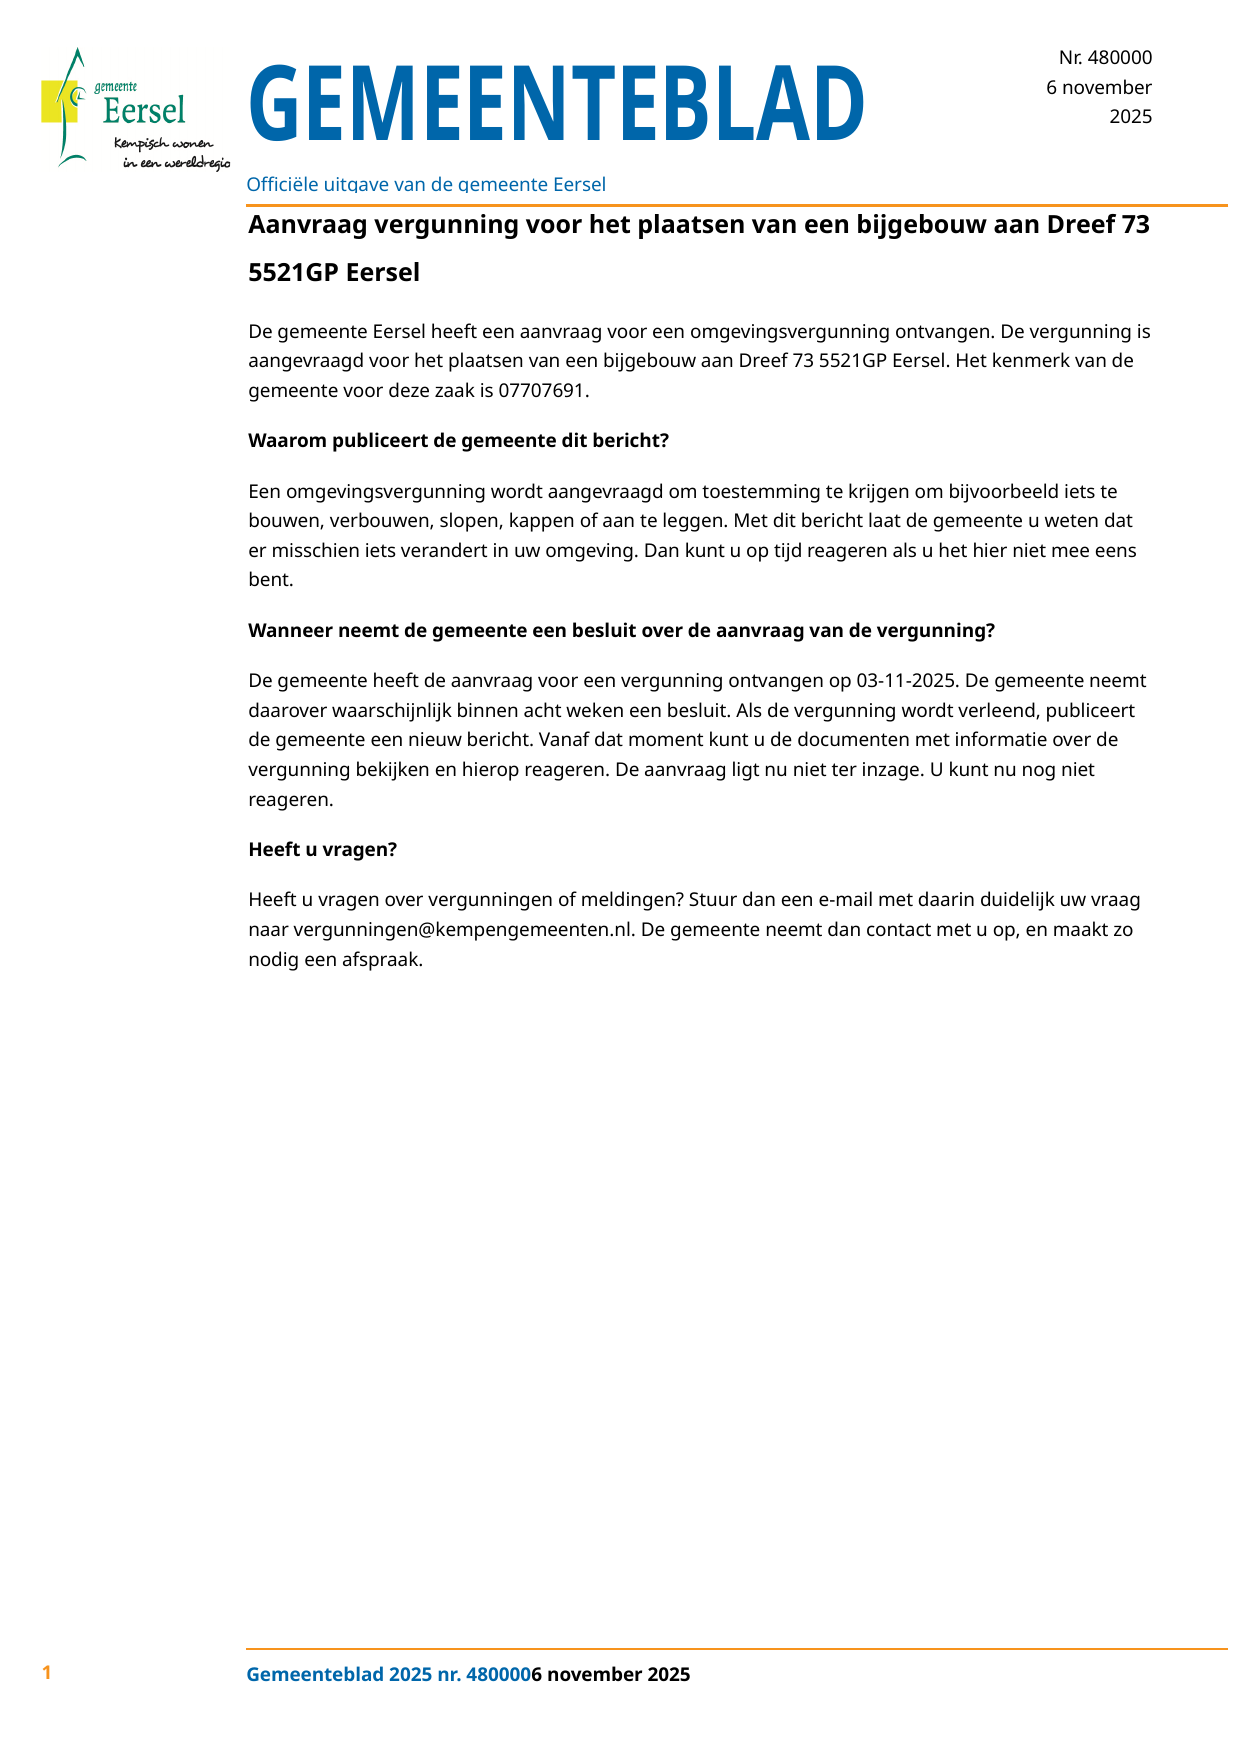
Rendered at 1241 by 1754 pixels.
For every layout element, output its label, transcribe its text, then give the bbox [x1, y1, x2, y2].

text Heeft u vragen? [248, 836, 1152, 862]
text Een omgevingsvergunning wordt aangevraagd om toestemming te krijgen om bijvoorbeeld iets te bouwen, verbouwen, slopen, kappen of aan te leggen. Met dit bericht laat de gemeente u weten dat er misschien iets verandert in uw omgeving. Dan kunt u op tijd reageren als u het hier niet mee eens bent. [248, 478, 1152, 592]
text De gemeente heeft de aanvraag voor een vergunning ontvangen op 03-11-2025. De gemeente neemt daarover waarschijnlijk binnen acht weken een besluit. Als de vergunning wordt verleend, publiceert de gemeente een nieuw bericht. Vanaf dat moment kunt u de documenten met informatie over de vergunning bekijken en hierop reageren. De aanvraag ligt nu niet ter inzage. U kunt nu nog niet reageren. [248, 667, 1152, 812]
picture [41, 47, 231, 172]
text Heeft u vragen over vergunningen of meldingen? Stuur dan een e-mail met daarin duidelijk uw vraag naar vergunningen@kempengemeenten.nl. De gemeente neemt dan contact met u op, en maakt zo nodig een afspraak. [248, 887, 1152, 972]
text Aanvraag vergunning voor het plaatsen van een bijgebouw aan Dreef 73 5521GP Eersel [248, 207, 1152, 288]
text Wanneer neemt de gemeente een besluit over de aanvraag van de vergunning? [248, 617, 1152, 643]
text Waarom publiceert de gemeente dit bericht? [248, 427, 1152, 453]
text De gemeente Eersel heeft een aanvraag voor een omgevingsvergunning ontvangen. De vergunning is aangevraagd voor het plaatsen van een bijgebouw aan Dreef 73 5521GP Eersel. Het kenmerk van de gemeente voor deze zaak is 07707691. [248, 318, 1152, 403]
